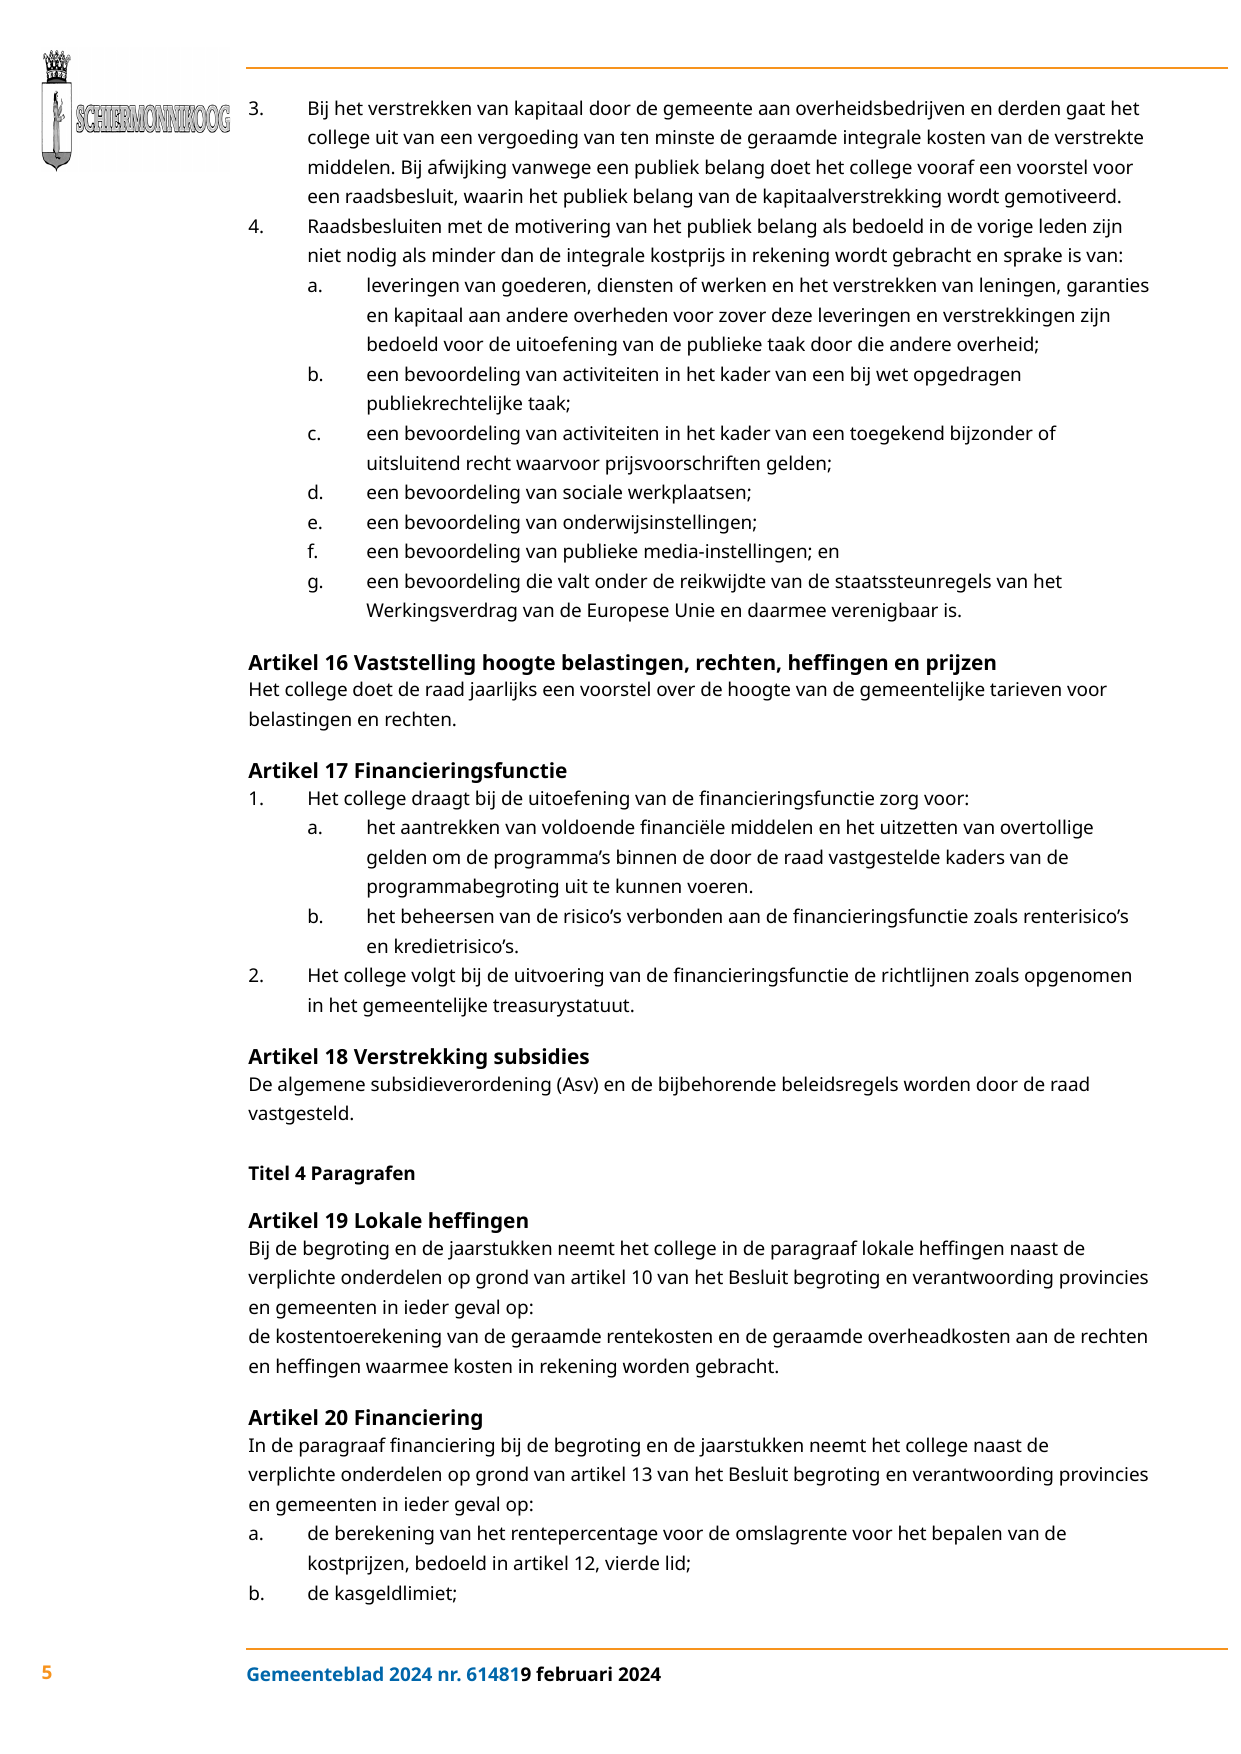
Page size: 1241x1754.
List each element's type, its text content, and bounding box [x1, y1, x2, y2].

text Artikel 18 Verstrekking subsidies [248, 1042, 1152, 1071]
list het beheersen van de risico’s verbonden aan de financieringsfunctie zoals renterisico’s en kredietrisico’s. [307, 903, 1152, 959]
list een bevoordeling van sociale werkplaatsen; [307, 479, 1152, 505]
text In de paragraaf financiering bij de begroting en de jaarstukken neemt het college naast de [248, 1432, 1152, 1458]
list Het college volgt bij de uitvoering van de financieringsfunctie de richtlijnen zoals opgenomen in het gemeentelijke treasurystatuut. [248, 962, 1152, 1018]
list een bevoordeling die valt onder de reikwijdte van de staatssteunregels van het Werkingsverdrag van de Europese Unie en daarmee verenigbaar is. [307, 568, 1152, 623]
text verplichte onderdelen op grond van artikel 13 van het Besluit begroting en verantwoording provincies en gemeenten in ieder geval op: [248, 1461, 1152, 1517]
text Artikel 16 Vaststelling hoogte belastingen, rechten, heffingen en prijzen [248, 648, 1152, 677]
list de kasgeldlimiet; [248, 1580, 1152, 1606]
text De algemene subsidieverordening (Asv) en de bijbehorende beleidsregels worden door de raad vastgesteld. [248, 1071, 1152, 1126]
list een bevoordeling van publieke media-instellingen; en [307, 538, 1152, 564]
text Het college doet de raad jaarlijks een voorstel over de hoogte van de gemeentelijke tarieven voor belastingen en rechten. [248, 677, 1152, 732]
list het aantrekken van voldoende financiële middelen en het uitzetten van overtollige gelden om de programma’s binnen de door de raad vastgestelde kaders van de programmabegroting uit te kunnen voeren. [307, 814, 1152, 899]
text de kostentoerekening van de geraamde rentekosten en de geraamde overheadkosten aan de rechten en heffingen waarmee kosten in rekening worden gebracht. [248, 1323, 1152, 1379]
list een bevoordeling van activiteiten in het kader van een bij wet opgedragen publiekrechtelijke taak; [307, 361, 1152, 416]
text Artikel 19 Lokale heffingen [248, 1206, 1152, 1235]
list Raadsbesluiten met de motivering van het publiek belang als bedoeld in de vorige leden zijn niet nodig als minder dan de integrale kostprijs in rekening wordt gebracht en sprake is van: [248, 213, 1152, 268]
text Titel 4 Paragrafen [248, 1160, 1152, 1185]
list Bij het verstrekken van kapitaal door de gemeente aan overheidsbedrijven en derden gaat het college uit van een vergoeding van ten minste de geraamde integrale kosten van de verstrekte middelen. Bij afwijking vanwege een publiek belang doet het college vooraf een voorstel voor een raadsbesluit, waarin het publiek belang van de kapitaalverstrekking wordt gemotiveerd. [248, 95, 1152, 209]
list Het college draagt bij de uitoefening van de financieringsfunctie zorg voor: [248, 785, 1152, 811]
list een bevoordeling van activiteiten in het kader van een toegekend bijzonder of uitsluitend recht waarvoor prijsvoorschriften gelden; [307, 420, 1152, 476]
text Artikel 17 Financieringsfunctie [248, 757, 1152, 785]
list een bevoordeling van onderwijsinstellingen; [307, 509, 1152, 535]
list de berekening van het rentepercentage voor de omslagrente voor het bepalen van de kostprijzen, bedoeld in artikel 12, vierde lid; [248, 1521, 1152, 1576]
picture [41, 47, 231, 172]
list leveringen van goederen, diensten of werken en het verstrekken van leningen, garanties en kapitaal aan andere overheden voor zover deze leveringen en verstrekkingen zijn bedoeld voor de uitoefening van de publieke taak door die andere overheid; [307, 272, 1152, 357]
text Artikel 20 Financiering [248, 1403, 1152, 1432]
text Bij de begroting en de jaarstukken neemt het college in de paragraaf lokale heffingen naast de verplichte onderdelen op grond van artikel 10 van het Besluit begroting en verantwoording provincies en gemeenten in ieder geval op: [248, 1235, 1152, 1319]
